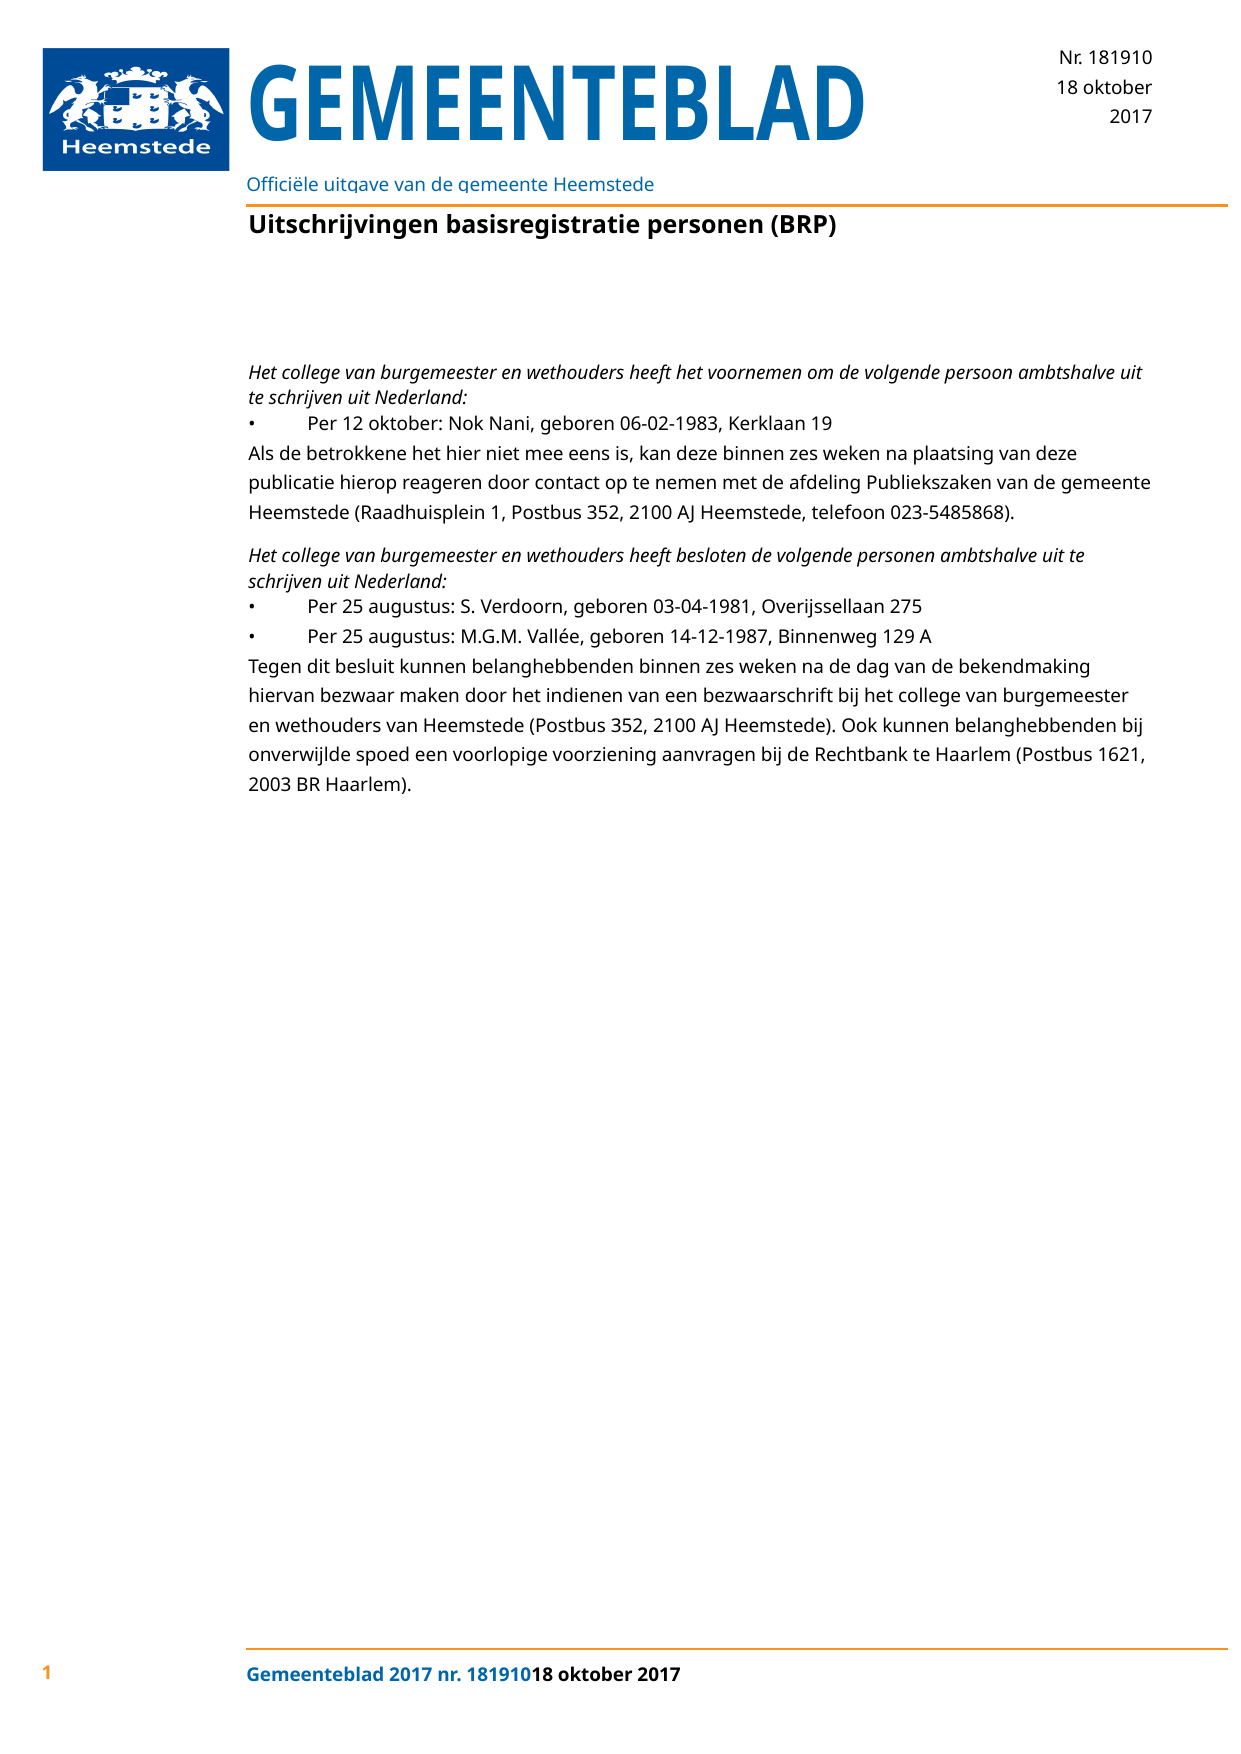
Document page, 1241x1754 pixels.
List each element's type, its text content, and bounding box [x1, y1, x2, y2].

text Het college van burgemeester en wethouders heeft het voornemen om de volgende persoon ambtshalve uit te schrijven uit Nederland: [248, 359, 1152, 410]
text Uitschrijvingen basisregistratie personen (BRP) [248, 207, 1152, 241]
picture [41, 47, 231, 172]
list Per 12 oktober: Nok Nani, geboren 06-02-1983, Kerklaan 19 [248, 410, 1152, 436]
text Tegen dit besluit kunnen belanghebbenden binnen zes weken na de dag van de bekendmaking hiervan bezwaar maken door het indienen van een bezwaarschrift bij het college van burgemeester en wethouders van Heemstede (Postbus 352, 2100 AJ Heemstede). Ook kunnen belanghebbenden bij onverwijlde spoed een voorlopige voorziening aanvragen bij de Rechtbank te Haarlem (Postbus 1621, 2003 BR Haarlem). [248, 653, 1152, 797]
text Het college van burgemeester en wethouders heeft besloten de volgende personen ambtshalve uit te schrijven uit Nederland: [248, 542, 1152, 594]
list Per 25 augustus: M.G.M. Vallée, geboren 14-12-1987, Binnenweg 129 A [248, 623, 1152, 649]
list Per 25 augustus: S. Verdoorn, geboren 03-04-1981, Overijssellaan 275 [248, 594, 1152, 619]
text Als de betrokkene het hier niet mee eens is, kan deze binnen zes weken na plaatsing van deze publicatie hierop reageren door contact op te nemen met de afdeling Publiekszaken van de gemeente Heemstede (Raadhuisplein 1, Postbus 352, 2100 AJ Heemstede, telefoon 023-5485868). [248, 440, 1152, 525]
